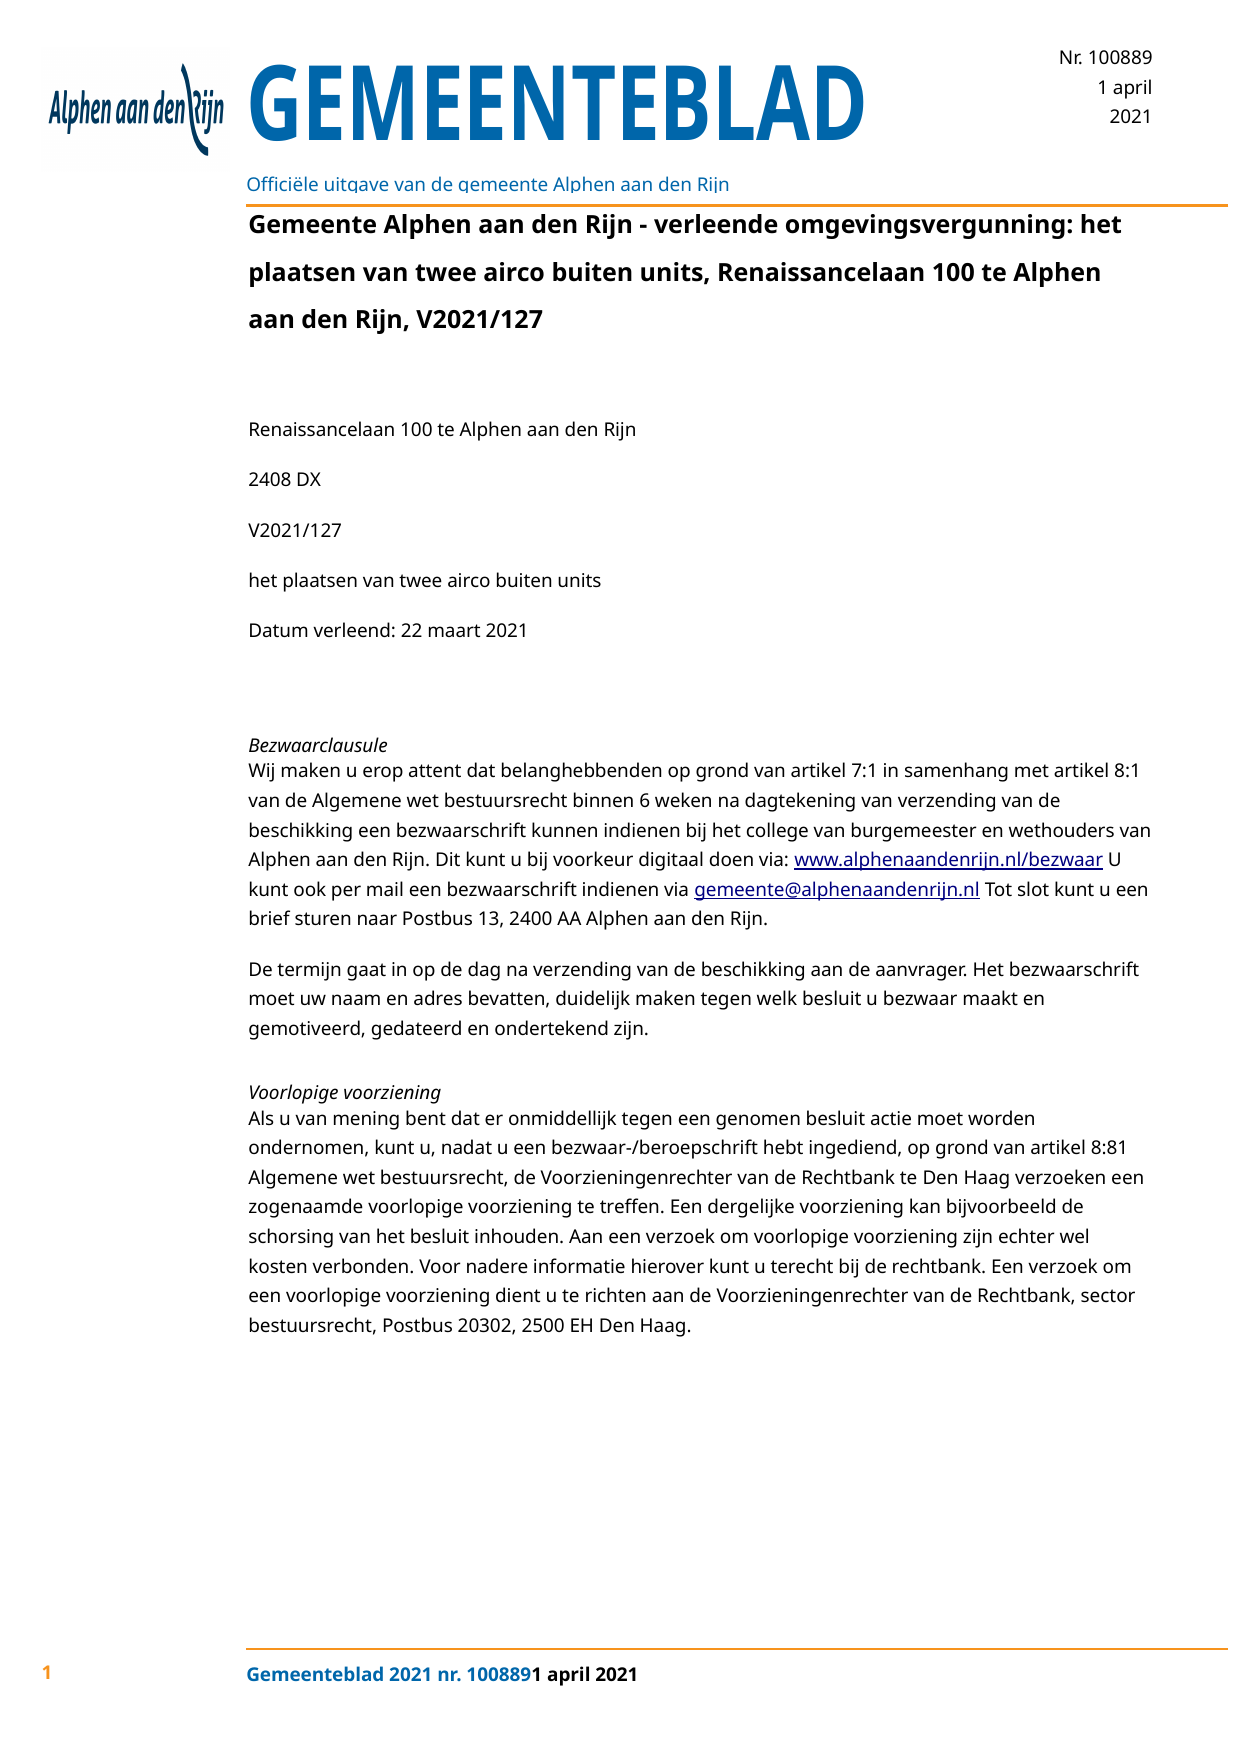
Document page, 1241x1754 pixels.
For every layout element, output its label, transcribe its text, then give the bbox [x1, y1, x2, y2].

text De termijn gaat in op de dag na verzending van de beschikking aan de aanvrager. Het bezwaarschrift moet uw naam en adres bevatten, duidelijk maken tegen welk besluit u bezwaar maakt en gemotiveerd, gedateerd en ondertekend zijn. [248, 956, 1152, 1041]
picture [41, 47, 231, 172]
text Voorlopige voorziening [248, 1079, 1152, 1105]
text Wij maken u erop attent dat belanghebbenden op grond van artikel 7:1 in samenhang met artikel 8:1 van de Algemene wet bestuursrecht binnen 6 weken na dagtekening van verzending van de beschikking een bezwaarschrift kunnen indienen bij het college van burgemeester en wethouders van Alphen aan den Rijn. Dit kunt u bij voorkeur digitaal doen via: www.alphenaandenrijn.nl/bezwaar U kunt ook per mail een bezwaarschrift indienen via gemeente@alphenaandenrijn.nl Tot slot kunt u een brief sturen naar Postbus 13, 2400 AA Alphen aan den Rijn. [248, 758, 1152, 931]
text het plaatsen van twee airco buiten units [248, 567, 1152, 593]
text Bezwaarclausule [248, 732, 1152, 758]
text Renaissancelaan 100 te Alphen aan den Rijn [248, 416, 1152, 442]
text Als u van mening bent dat er onmiddellijk tegen een genomen besluit actie moet worden ondernomen, kunt u, nadat u een bezwaar-/beroepschrift hebt ingediend, op grond van artikel 8:81 Algemene wet bestuursrecht, de Voorzieningenrechter van de Rechtbank te Den Haag verzoeken een zogenaamde voorlopige voorziening te treffen. Een dergelijke voorziening kan bijvoorbeeld de schorsing van het besluit inhouden. Aan een verzoek om voorlopige voorziening zijn echter wel kosten verbonden. Voor nadere informatie hierover kunt u terecht bij de rechtbank. Een verzoek om een voorlopige voorziening dient u te richten aan de Voorzieningenrechter van de Rechtbank, sector bestuursrecht, Postbus 20302, 2500 EH Den Haag. [248, 1105, 1152, 1338]
text V2021/127 [248, 517, 1152, 542]
text 2408 DX [248, 466, 1152, 492]
text Datum verleend: 22 maart 2021 [248, 618, 1152, 643]
text Gemeente Alphen aan den Rijn - verleende omgevingsvergunning: het plaatsen van twee airco buiten units, Renaissancelaan 100 te Alphen aan den Rijn, V2021/127 [248, 207, 1152, 336]
